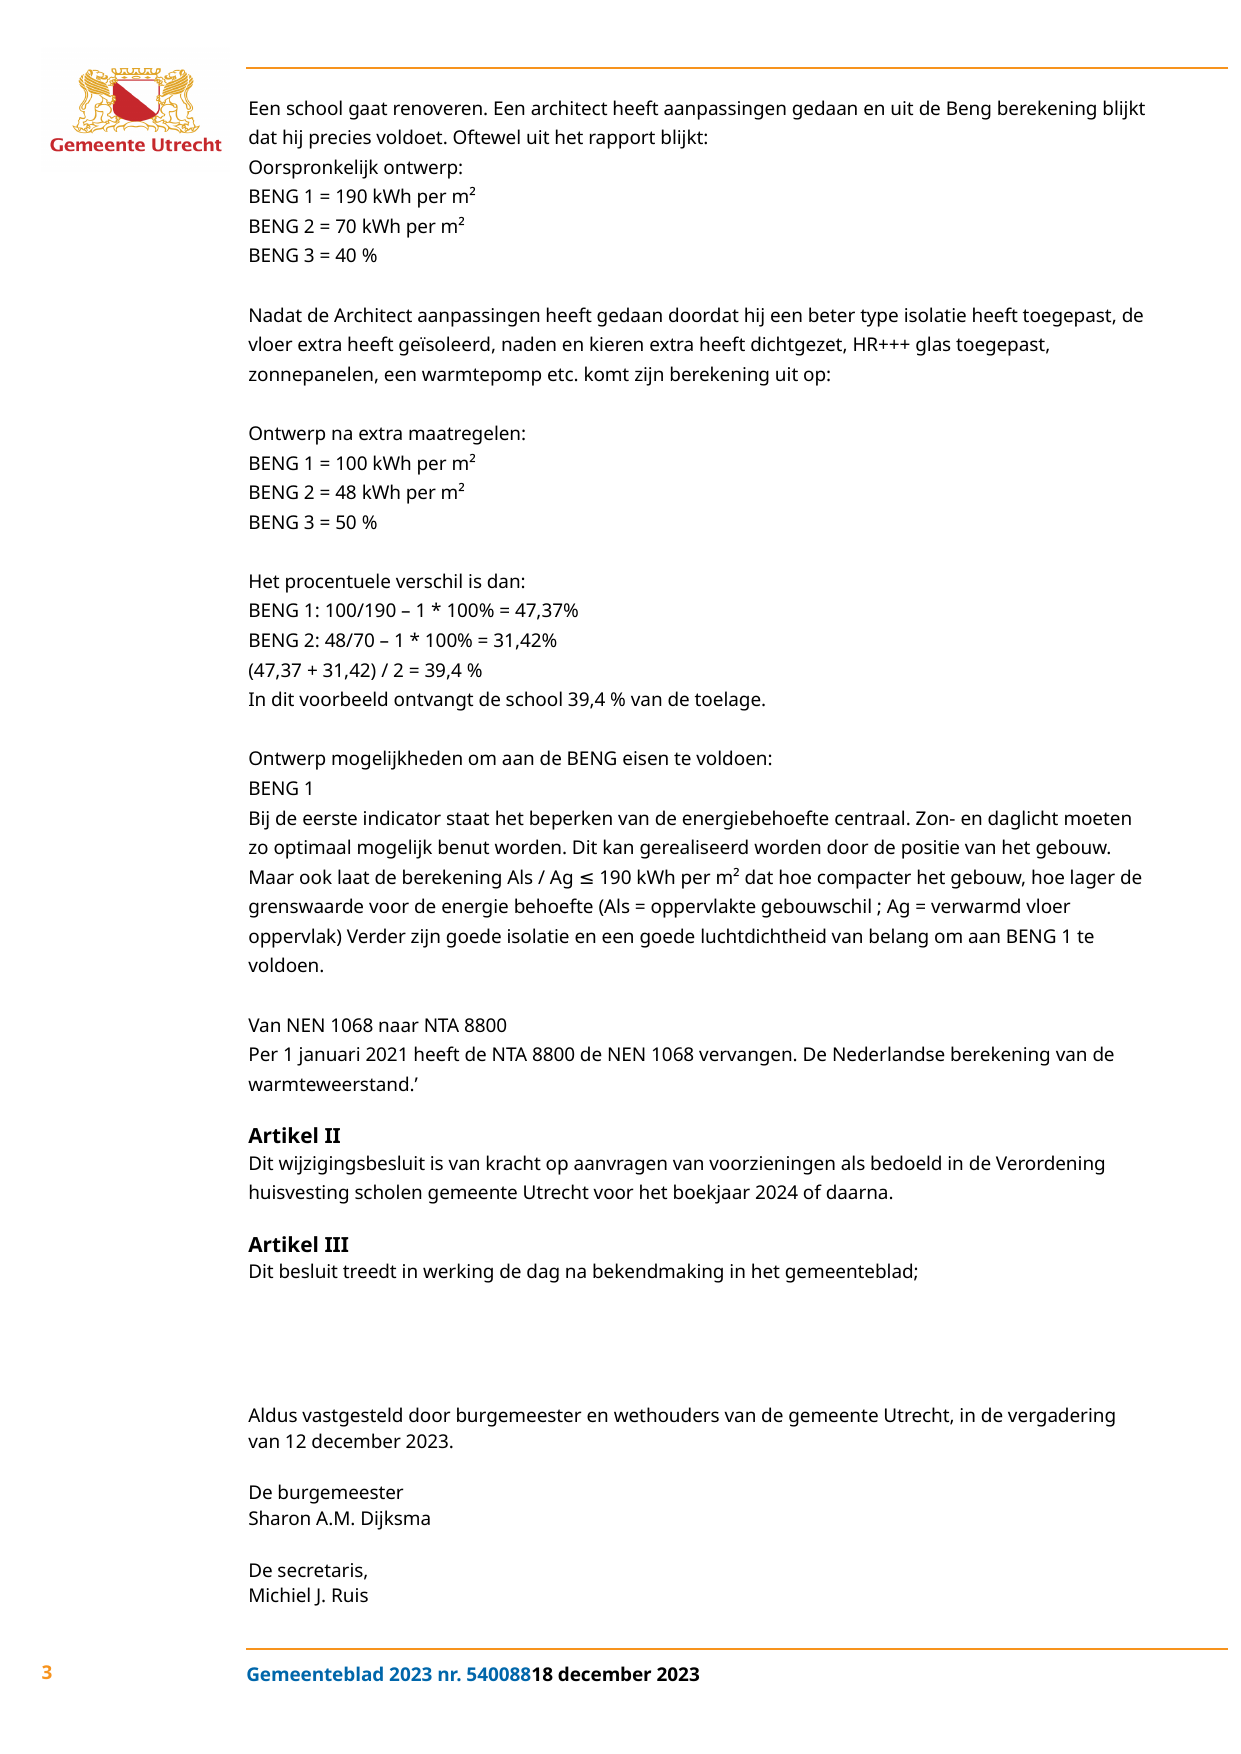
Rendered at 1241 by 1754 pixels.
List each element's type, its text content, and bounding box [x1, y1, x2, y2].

text BENG 1: 100/190 – 1 * 100% = 47,37% [248, 598, 1152, 623]
text Aldus vastgesteld door burgemeester en wethouders van de gemeente Utrecht, in de vergadering van 12 december 2023. [248, 1402, 1152, 1454]
text Het procentuele verschil is dan: [248, 568, 1152, 594]
text Artikel III [248, 1230, 1152, 1258]
text Nadat de Architect aanpassingen heeft gedaan doordat hij een beter type isolatie heeft toegepast, de [248, 302, 1152, 328]
picture [41, 47, 231, 172]
text Ontwerp na extra maatregelen: [248, 420, 1152, 446]
text Artikel II [248, 1121, 1152, 1150]
text vloer extra heeft geïsoleerd, naden en kieren extra heeft dichtgezet, HR+++ glas toegepast, [248, 331, 1152, 357]
text Ontwerp mogelijkheden om aan de BENG eisen te voldoen: [248, 746, 1152, 771]
text (47,37 + 31,42) / 2 = 39,4 % [248, 657, 1152, 683]
text BENG 1 [248, 775, 1152, 801]
text BENG 2: 48/70 – 1 * 100% = 31,42% [248, 627, 1152, 653]
text Een school gaat renoveren. Een architect heeft aanpassingen gedaan en uit de Beng berekening blijkt [248, 95, 1152, 121]
text Dit wijzigingsbesluit is van kracht op aanvragen van voorzieningen als bedoeld in de Verordening huisvesting scholen gemeente Utrecht voor het boekjaar 2024 of daarna. [248, 1150, 1152, 1205]
text De burgemeester [248, 1479, 1152, 1505]
text BENG 3 = 50 % [248, 509, 1152, 535]
text BENG 1 = 190 kWh per m² [248, 183, 1152, 209]
text BENG 1 = 100 kWh per m² [248, 450, 1152, 476]
text BENG 2 = 48 kWh per m² [248, 479, 1152, 505]
text Oorspronkelijk ontwerp: [248, 154, 1152, 180]
text In dit voorbeeld ontvangt de school 39,4 % van de toelage. [248, 686, 1152, 712]
text BENG 3 = 40 % [248, 243, 1152, 268]
text Maar ook laat de berekening Als / Ag ≤ 190 kWh per m² dat hoe compacter het gebouw, hoe lager de grenswaarde voor de energie behoefte (Als = oppervlakte gebouwschil ; Ag = verwarmd vloer oppervlak) Verder zijn goede isolatie en een goede luchtdichtheid van belang om aan BENG 1 te voldoen. [248, 864, 1152, 978]
text Van NEN 1068 naar NTA 8800 [248, 1012, 1152, 1038]
text Sharon A.M. Dijksma [248, 1505, 1152, 1531]
text dat hij precies voldoet. Oftewel uit het rapport blijkt: [248, 124, 1152, 150]
text Dit besluit treedt in werking de dag na bekendmaking in het gemeenteblad; [248, 1258, 1152, 1284]
text BENG 2 = 70 kWh per m² [248, 213, 1152, 239]
text De secretaris, [248, 1557, 1152, 1582]
text Per 1 januari 2021 heeft de NTA 8800 de NEN 1068 vervangen. De Nederlandse berekening van de warmteweerstand.’ [248, 1041, 1152, 1097]
text Michiel J. Ruis [248, 1582, 1152, 1608]
text zonnepanelen, een warmtepomp etc. komt zijn berekening uit op: [248, 361, 1152, 387]
text Bij de eerste indicator staat het beperken van de energiebehoefte centraal. Zon- en daglicht moeten zo optimaal mogelijk benut worden. Dit kan gerealiseerd worden door de positie van het gebouw. [248, 805, 1152, 860]
